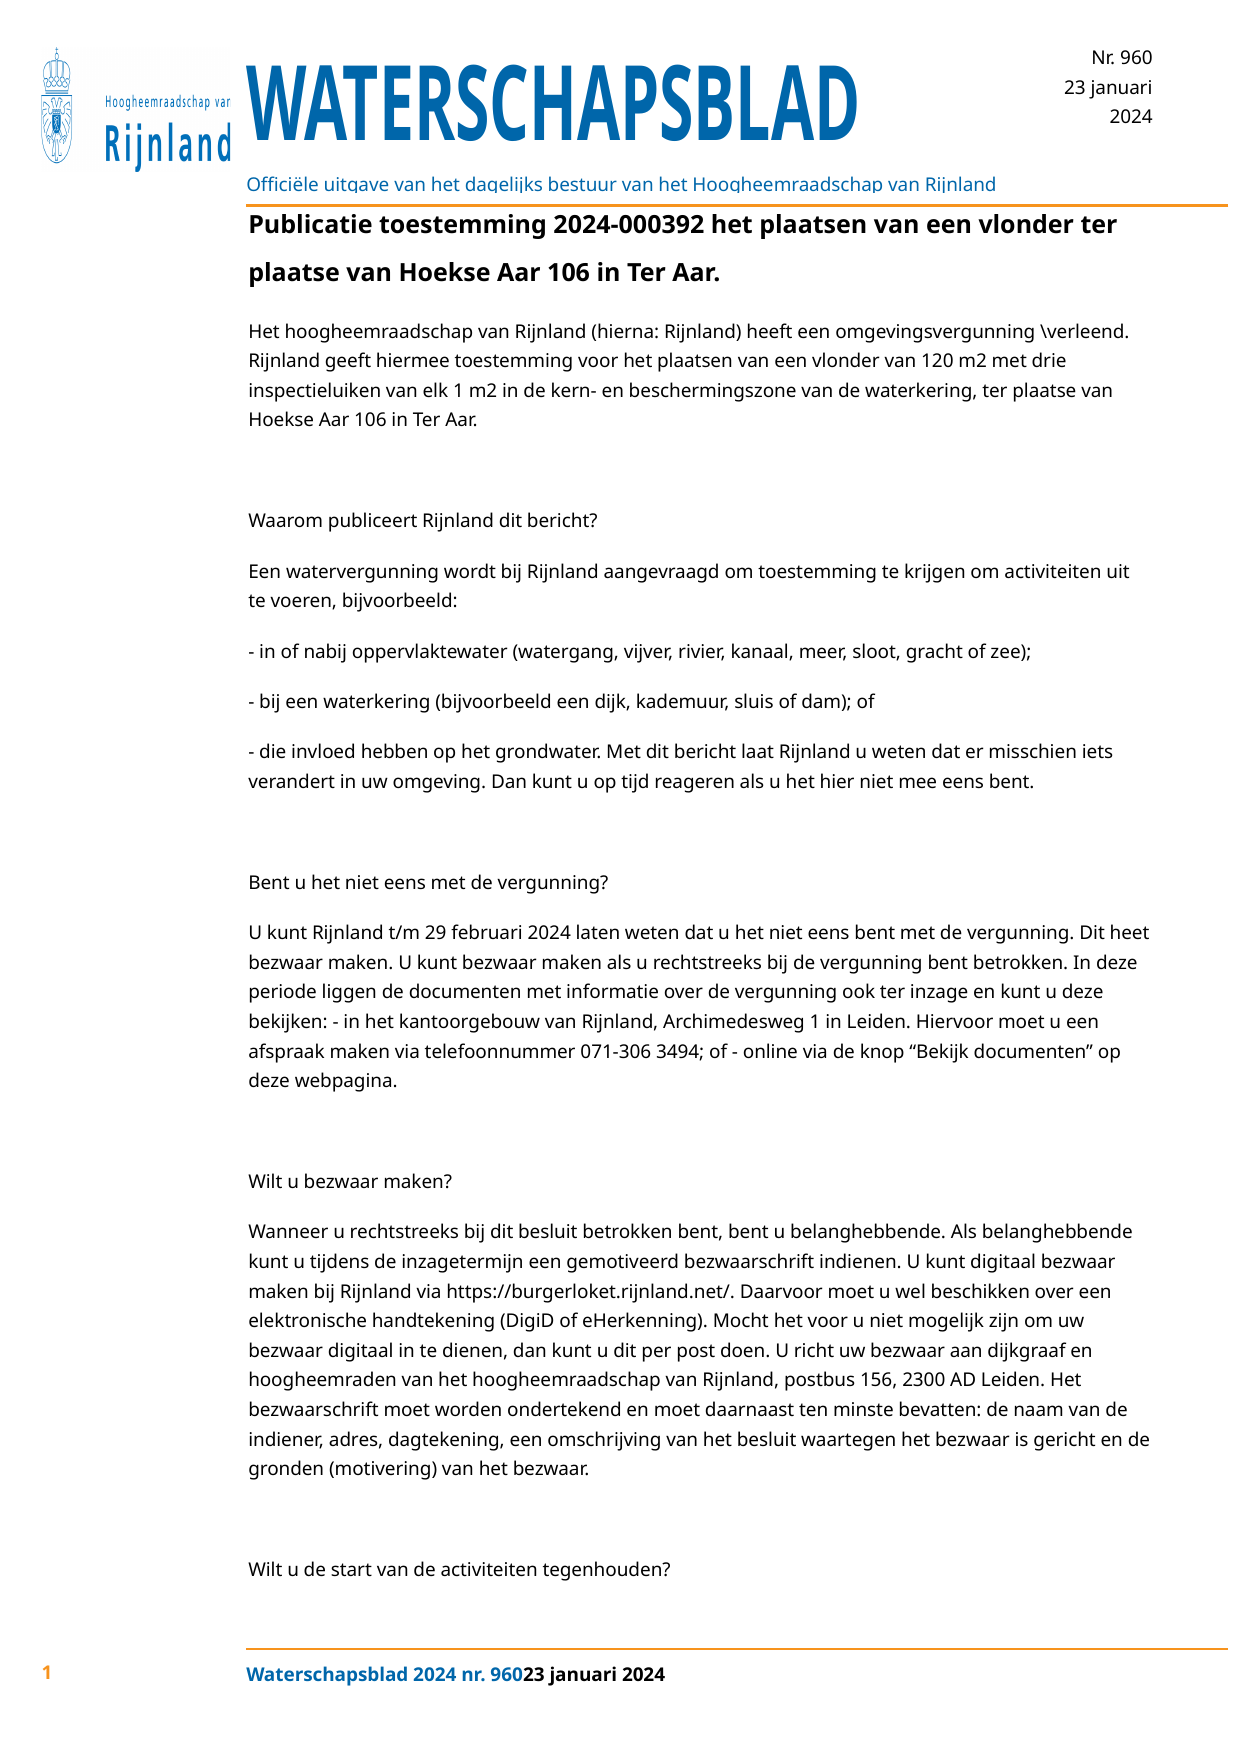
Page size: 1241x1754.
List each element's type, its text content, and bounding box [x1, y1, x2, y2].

text Bent u het niet eens met de vergunning? [248, 869, 1152, 895]
text - bij een waterkering (bijvoorbeeld een dijk, kademuur, sluis of dam); of [248, 688, 1152, 714]
picture [41, 47, 231, 172]
text U kunt Rijnland t/m 29 februari 2024 laten weten dat u het niet eens bent met de vergunning. Dit heet bezwaar maken. U kunt bezwaar maken als u rechtstreeks bij de vergunning bent betrokken. In deze periode liggen de documenten met informatie over de vergunning ook ter inzage en kunt u deze bekijken: - in het kantoorgebouw van Rijnland, Archimedesweg 1 in Leiden. Hiervoor moet u een afspraak maken via telefoonnummer 071-306 3494; of - online via de knop “Bekijk documenten” op deze webpagina. [248, 919, 1152, 1093]
text Publicatie toestemming 2024-000392 het plaatsen van een vlonder ter plaatse van Hoekse Aar 106 in Ter Aar. [248, 207, 1152, 288]
text Een watervergunning wordt bij Rijnland aangevraagd om toestemming te krijgen om activiteiten uit te voeren, bijvoorbeeld: [248, 558, 1152, 613]
text Wilt u bezwaar maken? [248, 1168, 1152, 1194]
text Wilt u de start van de activiteiten tegenhouden? [248, 1556, 1152, 1582]
text - die invloed hebben op het grondwater. Met dit bericht laat Rijnland u weten dat er misschien iets verandert in uw omgeving. Dan kunt u op tijd reageren als u het hier niet mee eens bent. [248, 739, 1152, 794]
text - in of nabij oppervlaktewater (watergang, vijver, rivier, kanaal, meer, sloot, gracht of zee); [248, 638, 1152, 664]
text Waarom publiceert Rijnland dit bericht? [248, 507, 1152, 533]
text Het hoogheemraadschap van Rijnland (hierna: Rijnland) heeft een omgevingsvergunning \verleend. Rijnland geeft hiermee toestemming voor het plaatsen van een vlonder van 120 m2 met drie inspectieluiken van elk 1 m2 in de kern- en beschermingszone van de waterkering, ter plaatse van Hoekse Aar 106 in Ter Aar. [248, 318, 1152, 432]
text Wanneer u rechtstreeks bij dit besluit betrokken bent, bent u belanghebbende. Als belanghebbende kunt u tijdens de inzagetermijn een gemotiveerd bezwaarschrift indienen. U kunt digitaal bezwaar maken bij Rijnland via https://burgerloket.rijnland.net/. Daarvoor moet u wel beschikken over een elektronische handtekening (DigiD of eHerkenning). Mocht het voor u niet mogelijk zijn om uw bezwaar digitaal in te dienen, dan kunt u dit per post doen. U richt uw bezwaar aan dijkgraaf en hoogheemraden van het hoogheemraadschap van Rijnland, postbus 156, 2300 AD Leiden. Het bezwaarschrift moet worden ondertekend en moet daarnaast ten minste bevatten: de naam van de indiener, adres, dagtekening, een omschrijving van het besluit waartegen het bezwaar is gericht en de gronden (motivering) van het bezwaar. [248, 1219, 1152, 1481]
